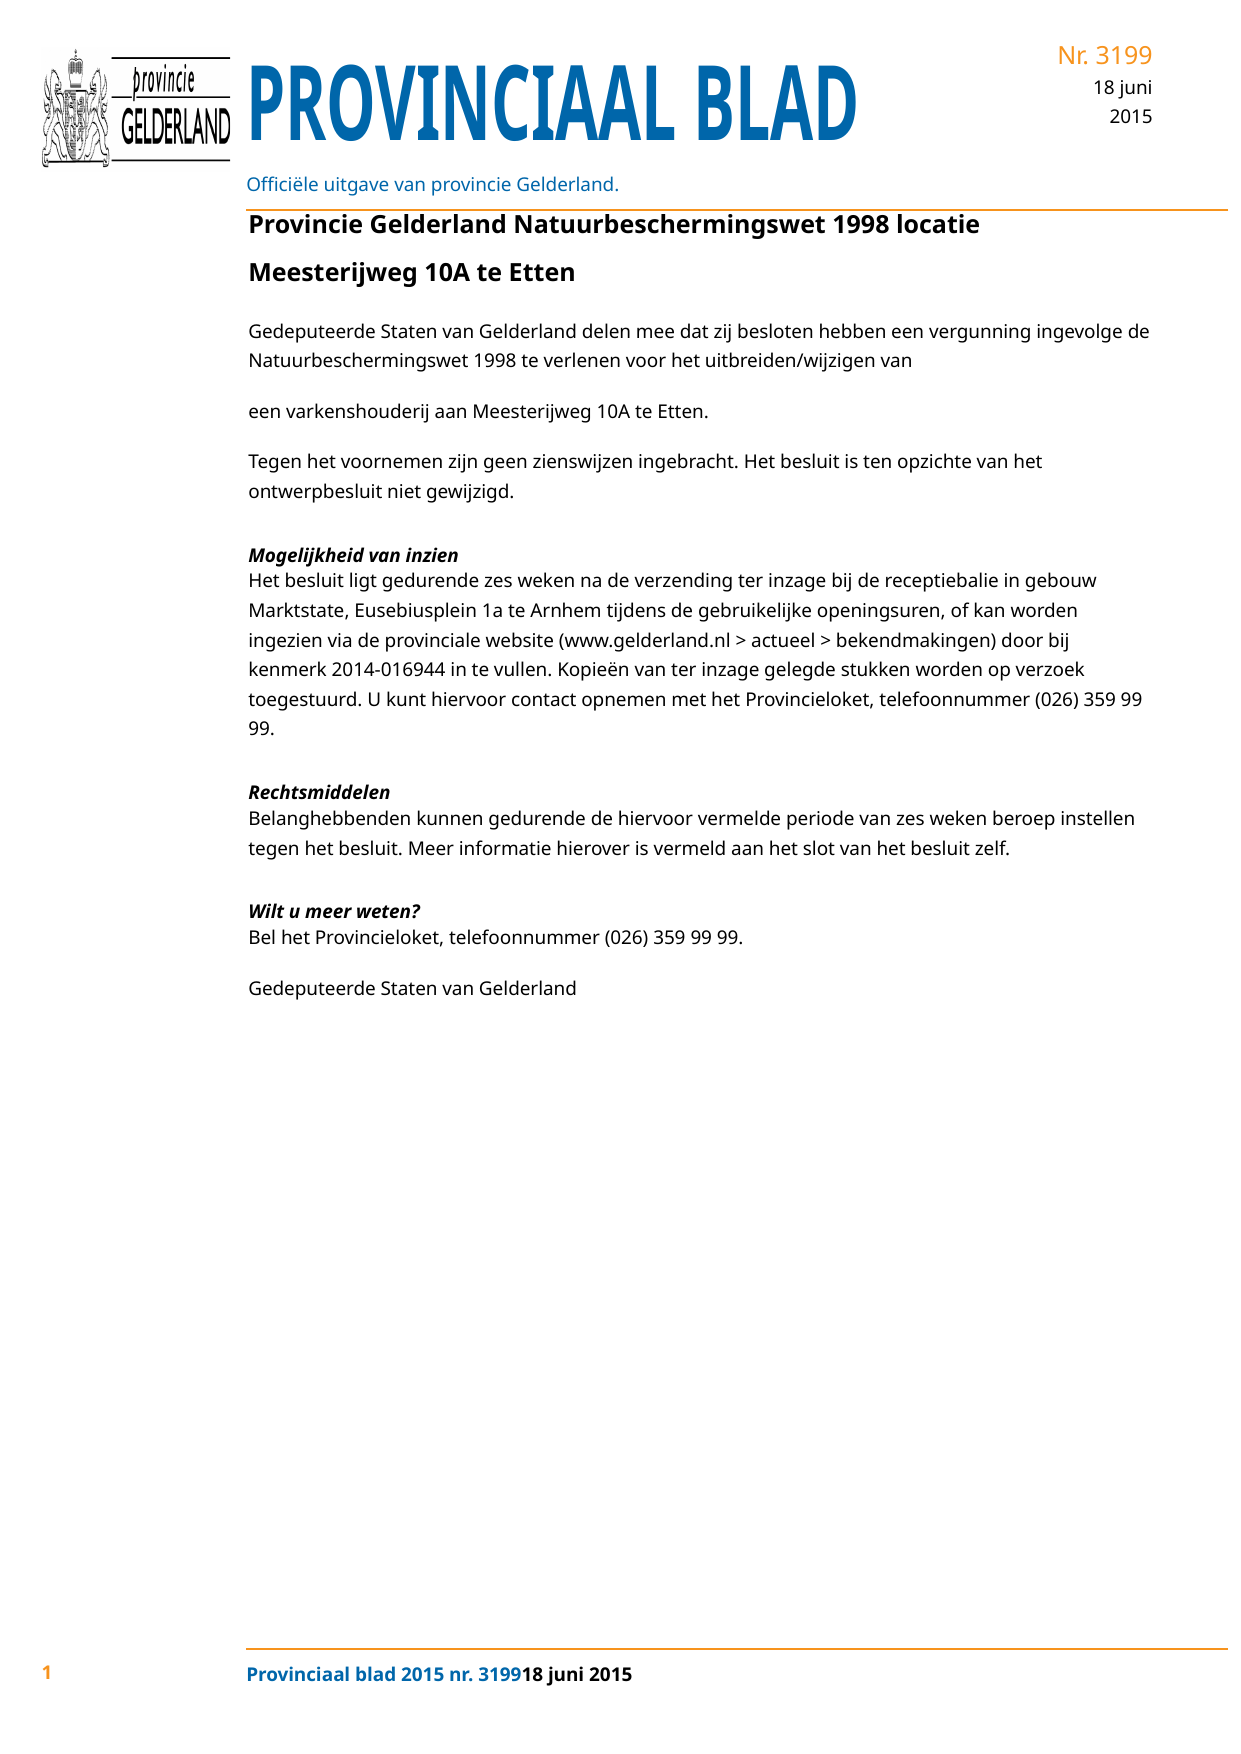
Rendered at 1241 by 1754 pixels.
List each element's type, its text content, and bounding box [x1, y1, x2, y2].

text Rechtsmiddelen [248, 779, 1152, 805]
text Mogelijkheid van inzien [248, 542, 1152, 568]
text Bel het Provincieloket, telefoonnummer (026) 359 99 99. [248, 924, 1152, 950]
text Belanghebbenden kunnen gedurende de hiervoor vermelde periode van zes weken beroep instellen tegen het besluit. Meer informatie hierover is vermeld aan het slot van het besluit zelf. [248, 805, 1152, 861]
text een varkenshouderij aan Meesterijweg 10A te Etten. [248, 398, 1152, 424]
text Gedeputeerde Staten van Gelderland delen mee dat zij besloten hebben een vergunning ingevolge de Natuurbeschermingswet 1998 te verlenen voor het uitbreiden/wijzigen van [248, 318, 1152, 373]
text Provincie Gelderland Natuurbeschermingswet 1998 locatie Meesterijweg 10A te Etten [248, 211, 1152, 288]
text Gedeputeerde Staten van Gelderland [248, 975, 1152, 1001]
text Tegen het voornemen zijn geen zienswijzen ingebracht. Het besluit is ten opzichte van het ontwerpbesluit niet gewijzigd. [248, 448, 1152, 504]
text Het besluit ligt gedurende zes weken na de verzending ter inzage bij de receptiebalie in gebouw Marktstate, Eusebiusplein 1a te Arnhem tijdens de gebruikelijke openingsuren, of kan worden ingezien via de provinciale website (www.gelderland.nl > actueel > bekendmakingen) door bij kenmerk 2014-016944 in te vullen. Kopieën van ter inzage gelegde stukken worden op verzoek toegestuurd. U kunt hiervoor contact opnemen met het Provincieloket, telefoonnummer (026) 359 99 99. [248, 568, 1152, 741]
text Wilt u meer weten? [248, 899, 1152, 924]
picture [41, 47, 231, 172]
